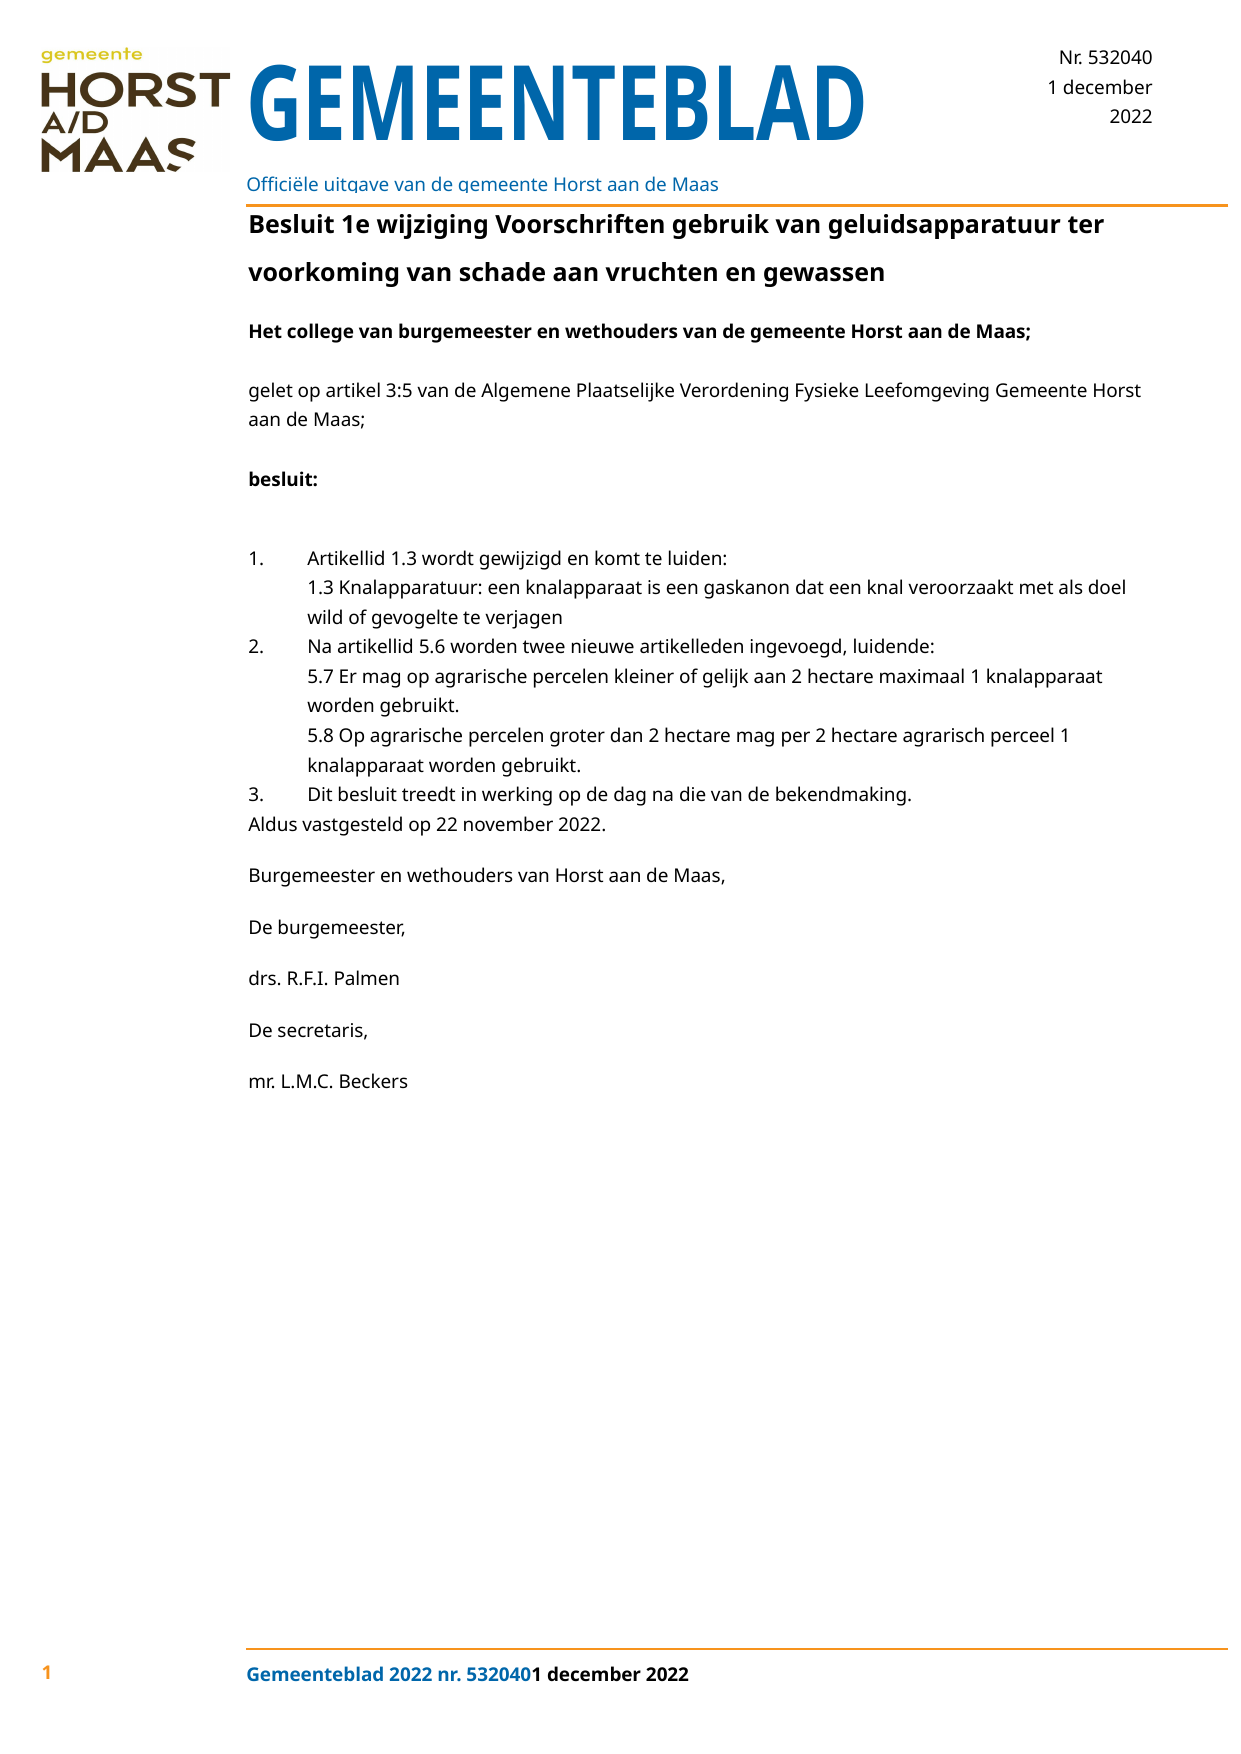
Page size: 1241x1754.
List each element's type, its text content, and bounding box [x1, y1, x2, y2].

list 1.3 Knalapparatuur: een knalapparaat is een gaskanon dat een knal veroorzaakt met als doel wild of gevogelte te verjagen [248, 574, 1152, 629]
text drs. R.F.I. Palmen [248, 965, 1152, 991]
text Burgemeester en wethouders van Horst aan de Maas, [248, 862, 1152, 888]
text mr. L.M.C. Beckers [248, 1068, 1152, 1094]
text Aldus vastgesteld op 22 november 2022. [248, 811, 1152, 837]
text gelet op artikel 3:5 van de Algemene Plaatselijke Verordening Fysieke Leefomgeving Gemeente Horst aan de Maas; [248, 377, 1152, 432]
text besluit: [248, 466, 1152, 492]
list 5.7 Er mag op agrarische percelen kleiner of gelijk aan 2 hectare maximaal 1 knalapparaat worden gebruikt. [248, 663, 1152, 718]
list Dit besluit treedt in werking op de dag na die van de bekendmaking. [248, 781, 1152, 807]
list 5.8 Op agrarische percelen groter dan 2 hectare mag per 2 hectare agrarisch perceel 1 knalapparaat worden gebruikt. [248, 722, 1152, 777]
list Artikellid 1.3 wordt gewijzigd en komt te luiden: [248, 545, 1152, 570]
text De secretaris, [248, 1017, 1152, 1042]
picture [41, 47, 231, 172]
text De burgemeester, [248, 914, 1152, 939]
list Na artikellid 5.6 worden twee nieuwe artikelleden ingevoegd, luidende: [248, 633, 1152, 659]
text Besluit 1e wijziging Voorschriften gebruik van geluidsapparatuur ter voorkoming van schade aan vruchten en gewassen [248, 207, 1152, 288]
text Het college van burgemeester en wethouders van de gemeente Horst aan de Maas; [248, 318, 1152, 344]
